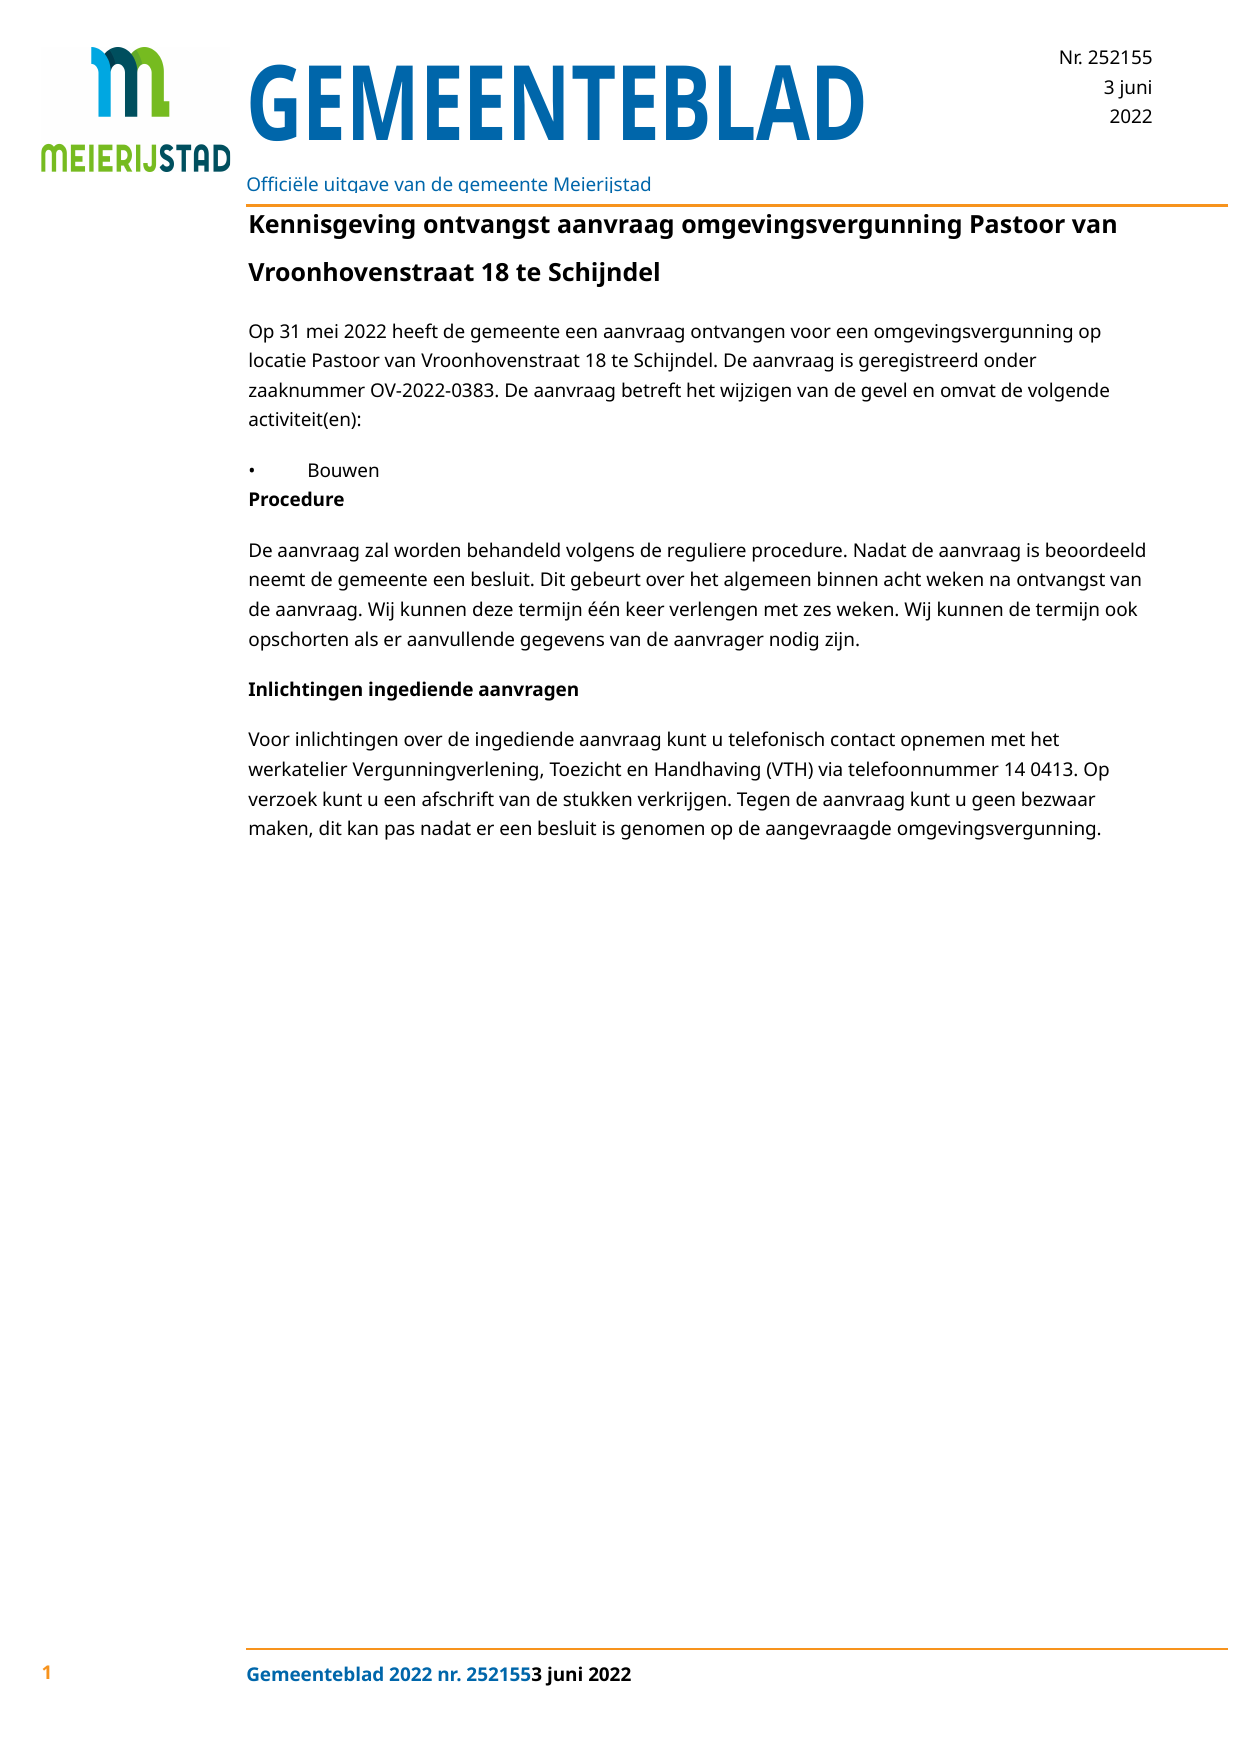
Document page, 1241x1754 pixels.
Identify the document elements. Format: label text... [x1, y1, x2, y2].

text Voor inlichtingen over de ingediende aanvraag kunt u telefonisch contact opnemen met het werkatelier Vergunningverlening, Toezicht en Handhaving (VTH) via telefoonnummer 14 0413. Op verzoek kunt u een afschrift van de stukken verkrijgen. Tegen de aanvraag kunt u geen bezwaar maken, dit kan pas nadat er een besluit is genomen op de aangevraagde omgevingsvergunning. [248, 727, 1152, 841]
text Op 31 mei 2022 heeft de gemeente een aanvraag ontvangen voor een omgevingsvergunning op locatie Pastoor van Vroonhovenstraat 18 te Schijndel. De aanvraag is geregistreerd onder zaaknummer OV-2022-0383. De aanvraag betreft het wijzigen van de gevel en omvat de volgende activiteit(en): [248, 318, 1152, 432]
text Inlichtingen ingediende aanvragen [248, 676, 1152, 702]
list Bouwen [248, 457, 1152, 483]
text Kennisgeving ontvangst aanvraag omgevingsvergunning Pastoor van Vroonhovenstraat 18 te Schijndel [248, 207, 1152, 288]
picture [41, 47, 231, 172]
text Procedure [248, 487, 1152, 512]
text De aanvraag zal worden behandeld volgens de reguliere procedure. Nadat de aanvraag is beoordeeld neemt de gemeente een besluit. Dit gebeurt over het algemeen binnen acht weken na ontvangst van de aanvraag. Wij kunnen deze termijn één keer verlengen met zes weken. Wij kunnen de termijn ook opschorten als er aanvullende gegevens van de aanvrager nodig zijn. [248, 537, 1152, 652]
